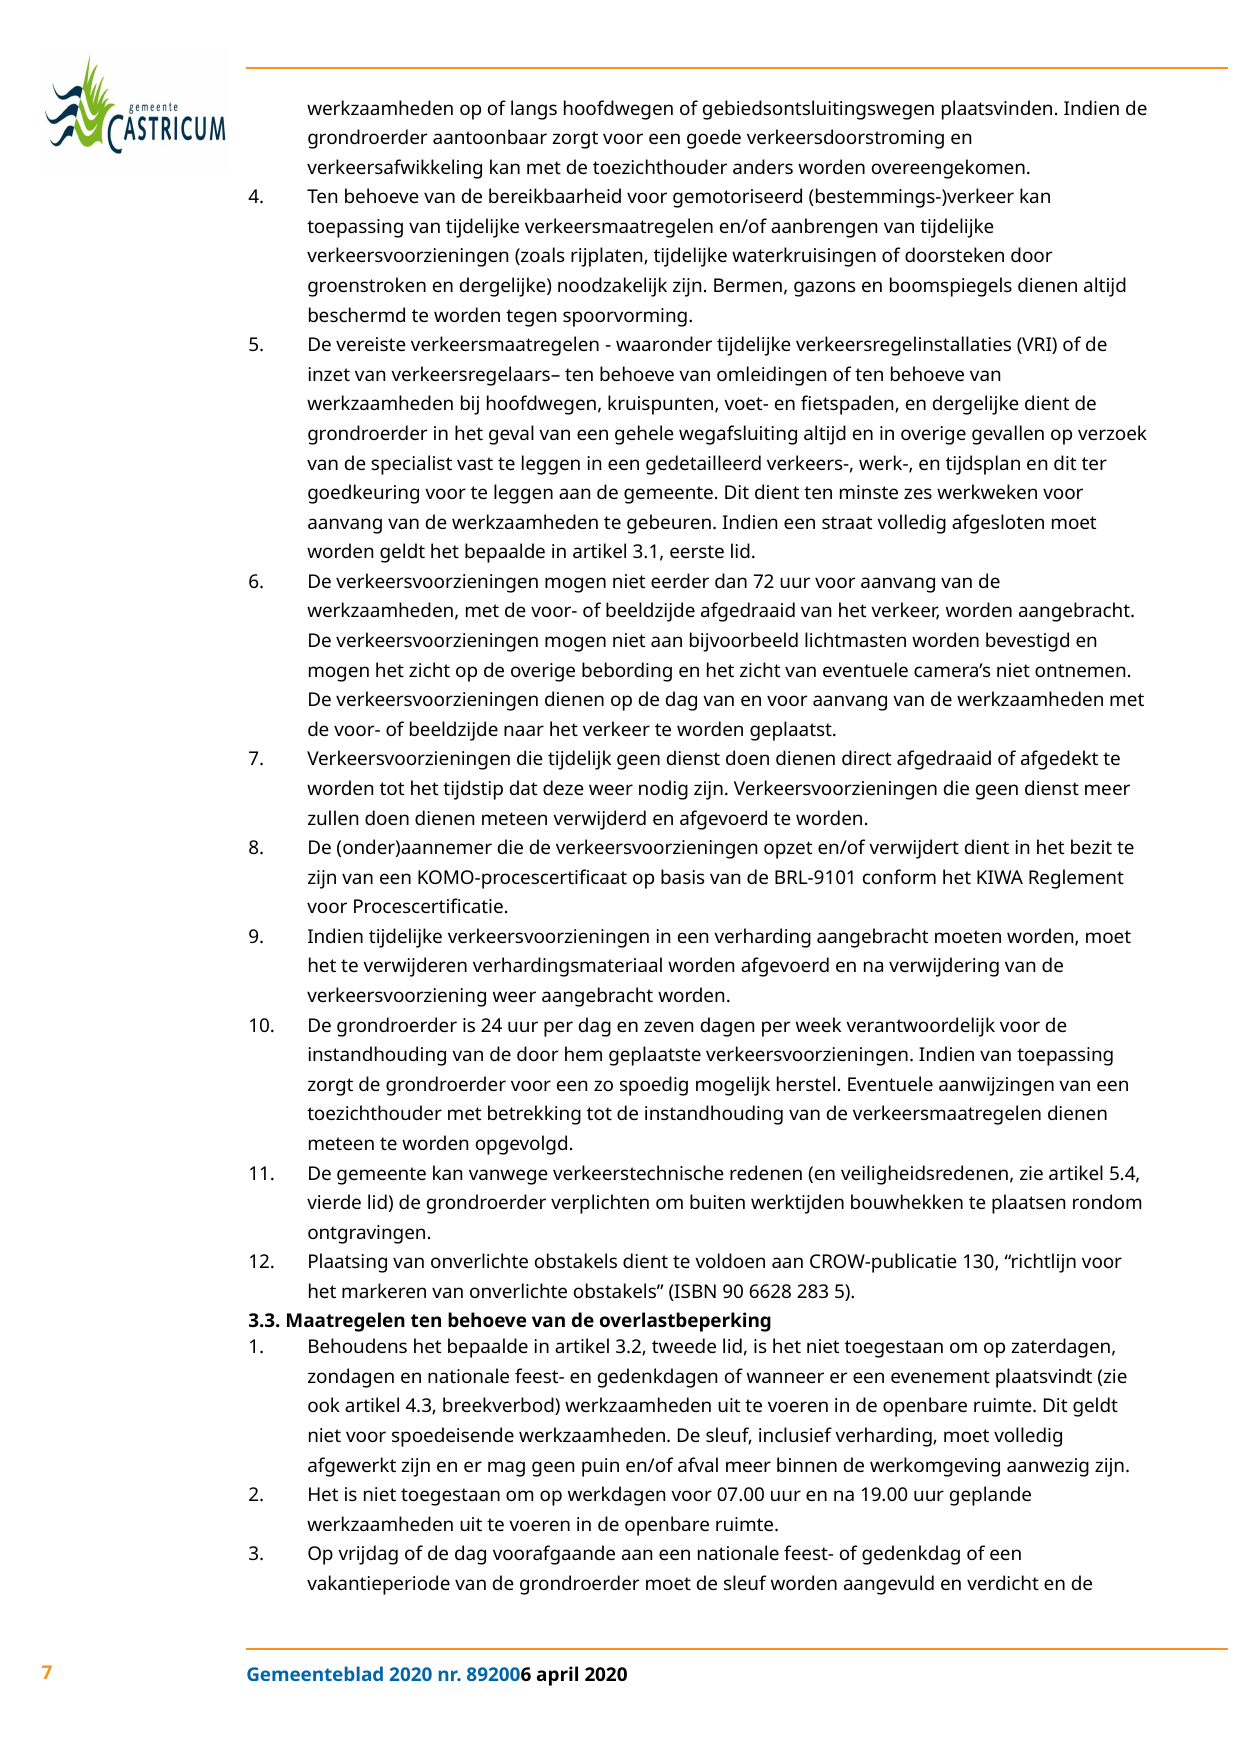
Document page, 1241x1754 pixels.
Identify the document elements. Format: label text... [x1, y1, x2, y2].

list De verkeersvoorzieningen mogen niet eerder dan 72 uur voor aanvang van de werkzaamheden, met de voor- of beeldzijde afgedraaid van het verkeer, worden aangebracht. De verkeersvoorzieningen mogen niet aan bijvoorbeeld lichtmasten worden bevestigd en mogen het zicht op de overige bebording en het zicht van eventuele camera’s niet ontnemen. De verkeersvoorzieningen dienen op de dag van en voor aanvang van de werkzaamheden met de voor- of beeldzijde naar het verkeer te worden geplaatst. [248, 568, 1152, 742]
list Het is niet toegestaan om op werkdagen voor 07.00 uur en na 19.00 uur geplande werkzaamheden uit te voeren in de openbare ruimte. [248, 1481, 1152, 1537]
list Ten behoeve van de bereikbaarheid voor gemotoriseerd (bestemmings-)verkeer kan toepassing van tijdelijke verkeersmaatregelen en/of aanbrengen van tijdelijke verkeersvoorzieningen (zoals rijplaten, tijdelijke waterkruisingen of doorsteken door groenstroken en dergelijke) noodzakelijk zijn. Bermen, gazons en boomspiegels dienen altijd beschermd te worden tegen spoorvorming. [248, 183, 1152, 328]
list Op vrijdag of de dag voorafgaande aan een nationale feest- of gedenkdag of een vakantieperiode van de grondroerder moet de sleuf worden aangevuld en verdicht en de [248, 1541, 1152, 1596]
list De (onder)aannemer die de verkeersvoorzieningen opzet en/of verwijdert dient in het bezit te zijn van een KOMO-procescertificaat op basis van de BRL-9101 conform het KIWA Reglement voor Procescertificatie. [248, 834, 1152, 919]
list werkzaamheden op of langs hoofdwegen of gebiedsontsluitingswegen plaatsvinden. Indien de grondroerder aantoonbaar zorgt voor een goede verkeersdoorstroming en verkeersafwikkeling kan met de toezichthouder anders worden overeengekomen. [248, 95, 1152, 180]
list De vereiste verkeersmaatregelen - waaronder tijdelijke verkeersregelinstallaties (VRI) of de inzet van verkeersregelaars– ten behoeve van omleidingen of ten behoeve van werkzaamheden bij hoofdwegen, kruispunten, voet- en fietspaden, en dergelijke dient de grondroerder in het geval van een gehele wegafsluiting altijd en in overige gevallen op verzoek van de specialist vast te leggen in een gedetailleerd verkeers-, werk-, en tijdsplan en dit ter goedkeuring voor te leggen aan de gemeente. Dit dient ten minste zes werkweken voor aanvang van de werkzaamheden te gebeuren. Indien een straat volledig afgesloten moet worden geldt het bepaalde in artikel 3.1, eerste lid. [248, 331, 1152, 564]
text 3.3. Maatregelen ten behoeve van de overlastbeperking [248, 1308, 1152, 1333]
list Verkeersvoorzieningen die tijdelijk geen dienst doen dienen direct afgedraaid of afgedekt te worden tot het tijdstip dat deze weer nodig zijn. Verkeersvoorzieningen die geen dienst meer zullen doen dienen meteen verwijderd en afgevoerd te worden. [248, 746, 1152, 831]
list Indien tijdelijke verkeersvoorzieningen in een verharding aangebracht moeten worden, moet het te verwijderen verhardingsmateriaal worden afgevoerd en na verwijdering van de verkeersvoorziening weer aangebracht worden. [248, 923, 1152, 1008]
picture [41, 47, 231, 172]
list De gemeente kan vanwege verkeerstechnische redenen (en veiligheidsredenen, zie artikel 5.4, vierde lid) de grondroerder verplichten om buiten werktijden bouwhekken te plaatsen rondom ontgravingen. [248, 1160, 1152, 1245]
list Plaatsing van onverlichte obstakels dient te voldoen aan CROW-publicatie 130, “richtlijn voor het markeren van onverlichte obstakels” (ISBN 90 6628 283 5). [248, 1248, 1152, 1304]
list De grondroerder is 24 uur per dag en zeven dagen per week verantwoordelijk voor de instandhouding van de door hem geplaatste verkeersvoorzieningen. Indien van toepassing zorgt de grondroerder voor een zo spoedig mogelijk herstel. Eventuele aanwijzingen van een toezichthouder met betrekking tot de instandhouding van de verkeersmaatregelen dienen meteen te worden opgevolgd. [248, 1012, 1152, 1156]
list Behoudens het bepaalde in artikel 3.2, tweede lid, is het niet toegestaan om op zaterdagen, zondagen en nationale feest- en gedenkdagen of wanneer er een evenement plaatsvindt (zie ook artikel 4.3, breekverbod) werkzaamheden uit te voeren in de openbare ruimte. Dit geldt niet voor spoedeisende werkzaamheden. De sleuf, inclusief verharding, moet volledig afgewerkt zijn en er mag geen puin en/of afval meer binnen de werkomgeving aanwezig zijn. [248, 1333, 1152, 1477]
